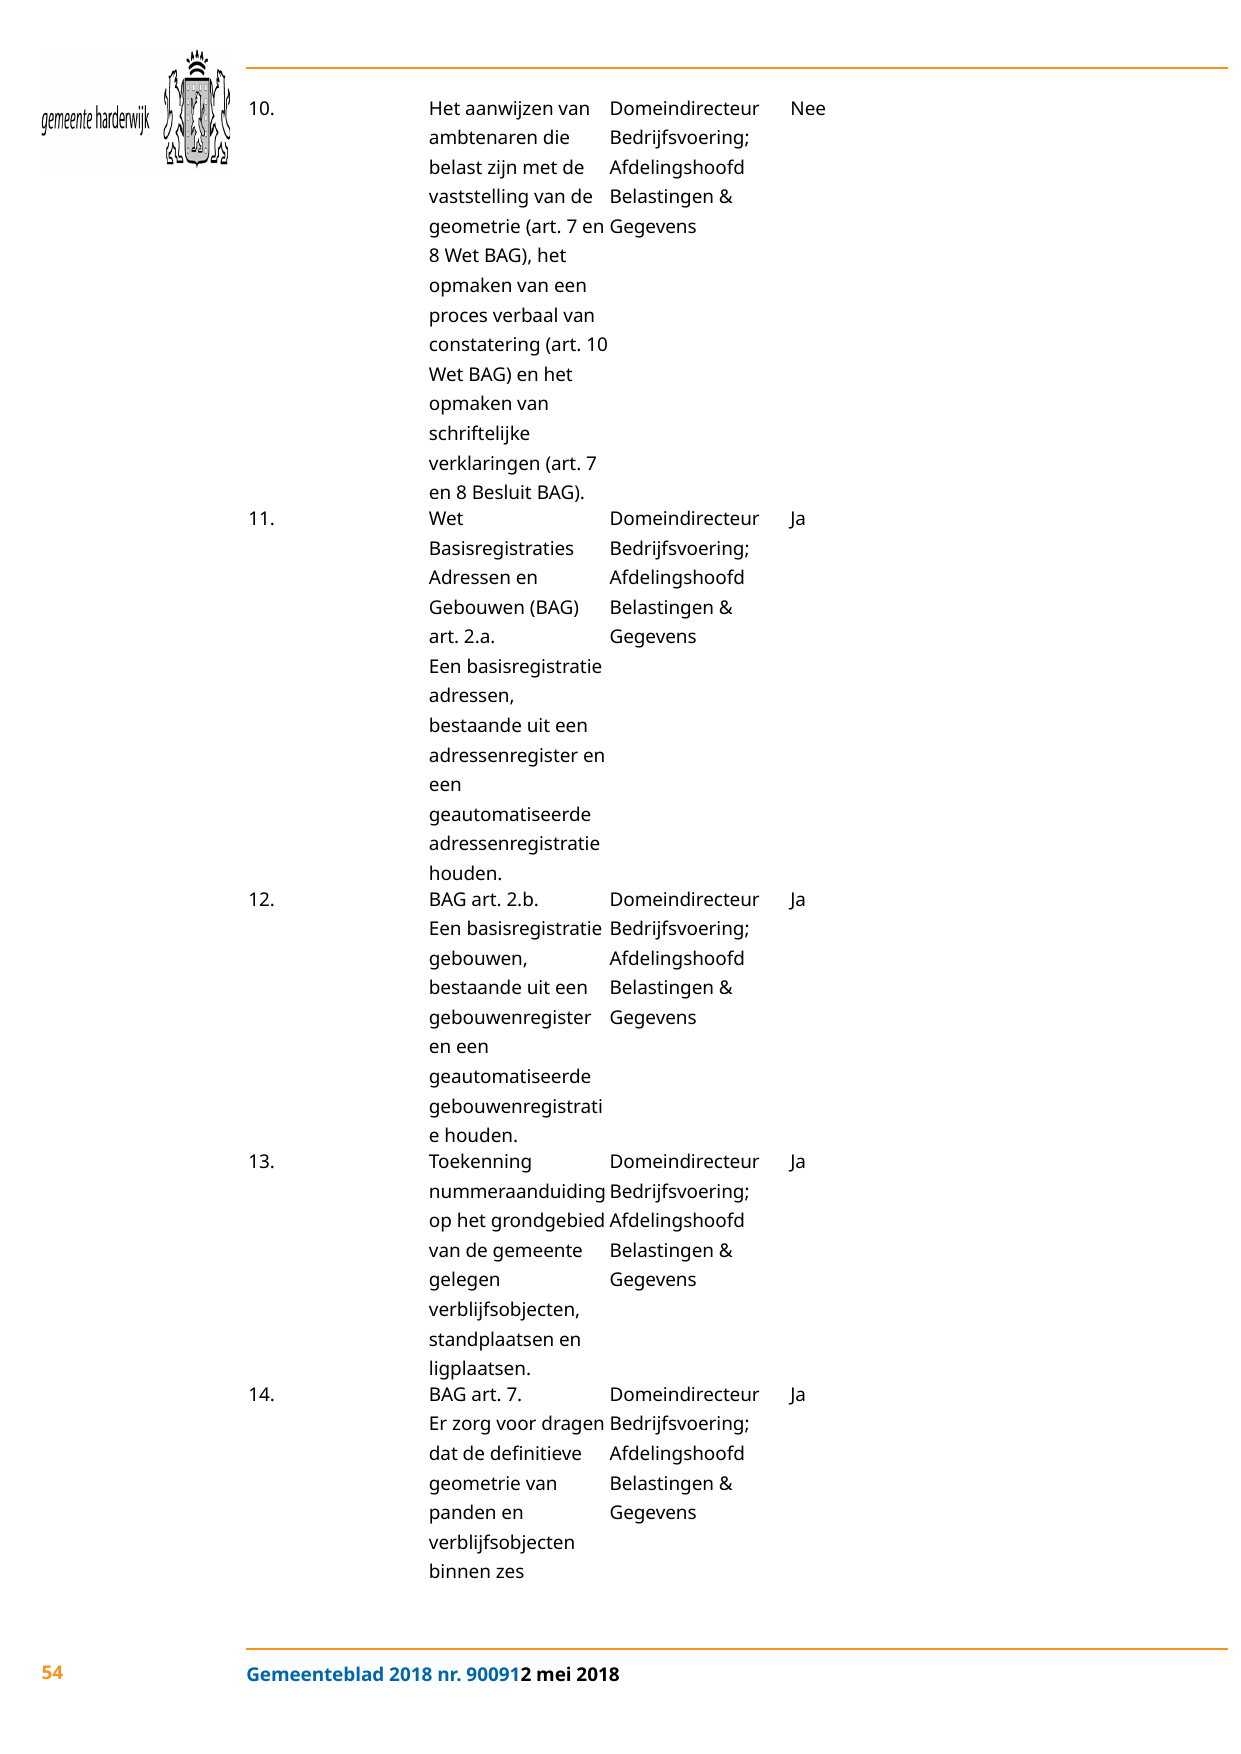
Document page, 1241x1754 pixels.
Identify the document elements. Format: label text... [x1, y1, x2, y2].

table_cell Wet Basisregistraties Adressen en Gebouwen (BAG) art. 2.a. Een basisregistratie adressen, bestaande uit een adressenregister en een geautomatiseerde adressenregistratie houden. [429, 505, 609, 886]
table_cell Ja [790, 505, 971, 886]
table_cell 12. [248, 886, 429, 1148]
table_cell Nee [790, 95, 971, 505]
table_cell Ja [790, 886, 971, 1148]
table_cell [971, 505, 1152, 886]
table_cell Ja [790, 1381, 971, 1584]
table_cell Domeindirecteur Bedrijfsvoering; Afdelingshoofd Belastingen & Gegevens [609, 95, 790, 505]
table_cell Ja [790, 1148, 971, 1381]
table_cell Domeindirecteur Bedrijfsvoering; Afdelingshoofd Belastingen & Gegevens [609, 1381, 790, 1584]
table_cell Het aanwijzen van ambtenaren die belast zijn met de vaststelling van de geometrie (art. 7 en 8 Wet BAG), het opmaken van een proces verbaal van constatering (art. 10 Wet BAG) en het opmaken van schriftelijke verklaringen (art. 7 en 8 Besluit BAG). [429, 95, 609, 505]
table_cell Domeindirecteur Bedrijfsvoering; Afdelingshoofd Belastingen & Gegevens [609, 505, 790, 886]
table_cell Domeindirecteur Bedrijfsvoering; Afdelingshoofd Belastingen & Gegevens [609, 886, 790, 1148]
table_cell 11. [248, 505, 429, 886]
table_cell Toekenning nummeraanduiding op het grondgebied van de gemeente gelegen verblijfsobjecten, standplaatsen en ligplaatsen. [429, 1148, 609, 1381]
table_cell [971, 95, 1152, 505]
table_cell 10. [248, 95, 429, 505]
table_cell Domeindirecteur Bedrijfsvoering; Afdelingshoofd Belastingen & Gegevens [609, 1148, 790, 1381]
table_cell [971, 886, 1152, 1148]
table_cell [971, 1381, 1152, 1584]
table_cell 13. [248, 1148, 429, 1381]
table_cell BAG art. 7. Er zorg voor dragen dat de definitieve geometrie van panden en verblijfsobjecten binnen zes [429, 1381, 609, 1584]
picture [41, 47, 231, 172]
table_cell [971, 1148, 1152, 1381]
table_cell 14. [248, 1381, 429, 1584]
table_cell BAG art. 2.b. Een basisregistratie gebouwen, bestaande uit een gebouwenregister en een geautomatiseerde gebouwenregistratie houden. [429, 886, 609, 1148]
